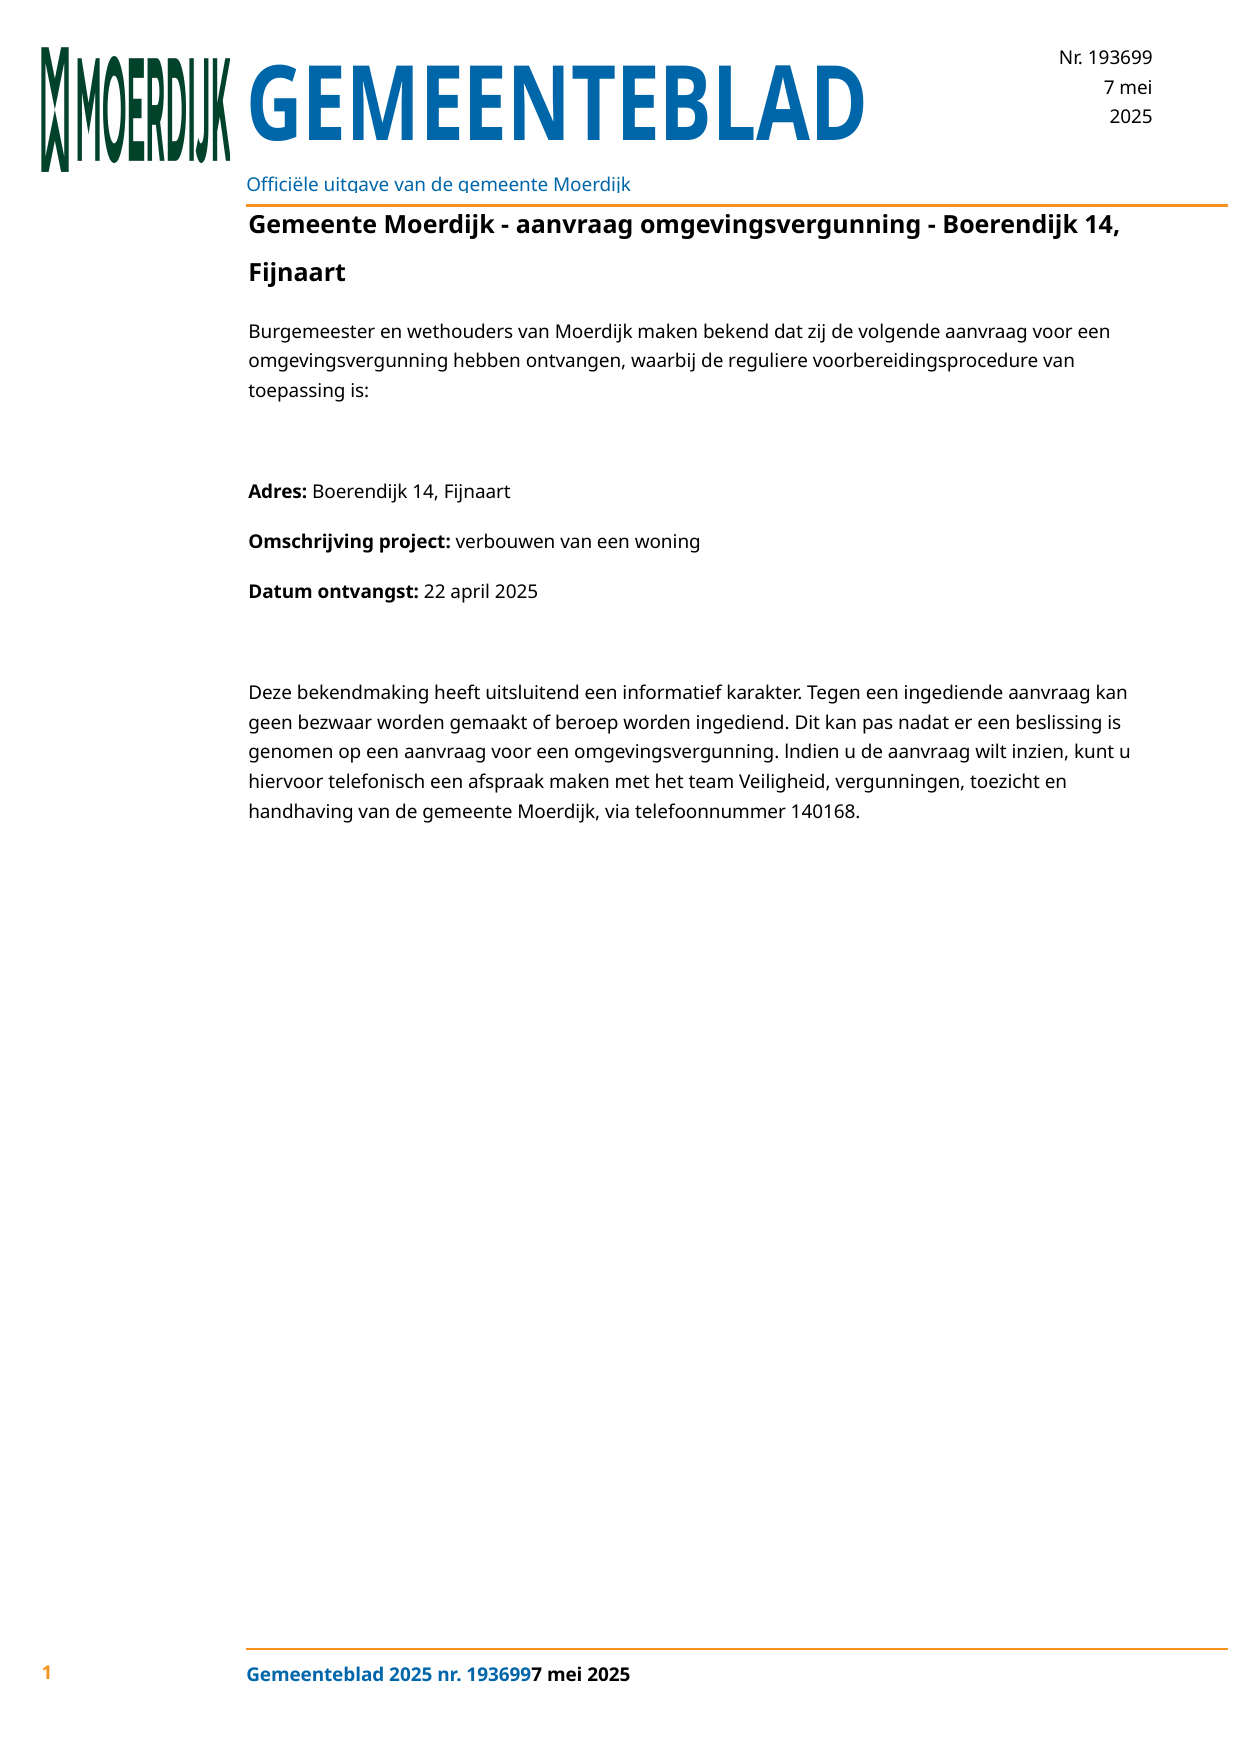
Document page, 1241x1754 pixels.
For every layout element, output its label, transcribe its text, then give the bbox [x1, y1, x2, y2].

text Datum ontvangst: 22 april 2025 [248, 579, 1152, 604]
text Adres: Boerendijk 14, Fijnaart [248, 478, 1152, 504]
text Burgemeester en wethouders van Moerdijk maken bekend dat zij de volgende aanvraag voor een omgevingsvergunning hebben ontvangen, waarbij de reguliere voorbereidingsprocedure van toepassing is: [248, 318, 1152, 403]
picture [41, 47, 231, 172]
text Gemeente Moerdijk - aanvraag omgevingsvergunning - Boerendijk 14, Fijnaart [248, 207, 1152, 288]
text Deze bekendmaking heeft uitsluitend een informatief karakter. Tegen een ingediende aanvraag kan geen bezwaar worden gemaakt of beroep worden ingediend. Dit kan pas nadat er een beslissing is genomen op een aanvraag voor een omgevingsvergunning. lndien u de aanvraag wilt inzien, kunt u hiervoor telefonisch een afspraak maken met het team Veiligheid, vergunningen, toezicht en handhaving van de gemeente Moerdijk, via telefoonnummer 140168. [248, 679, 1152, 824]
text Omschrijving project: verbouwen van een woning [248, 528, 1152, 554]
